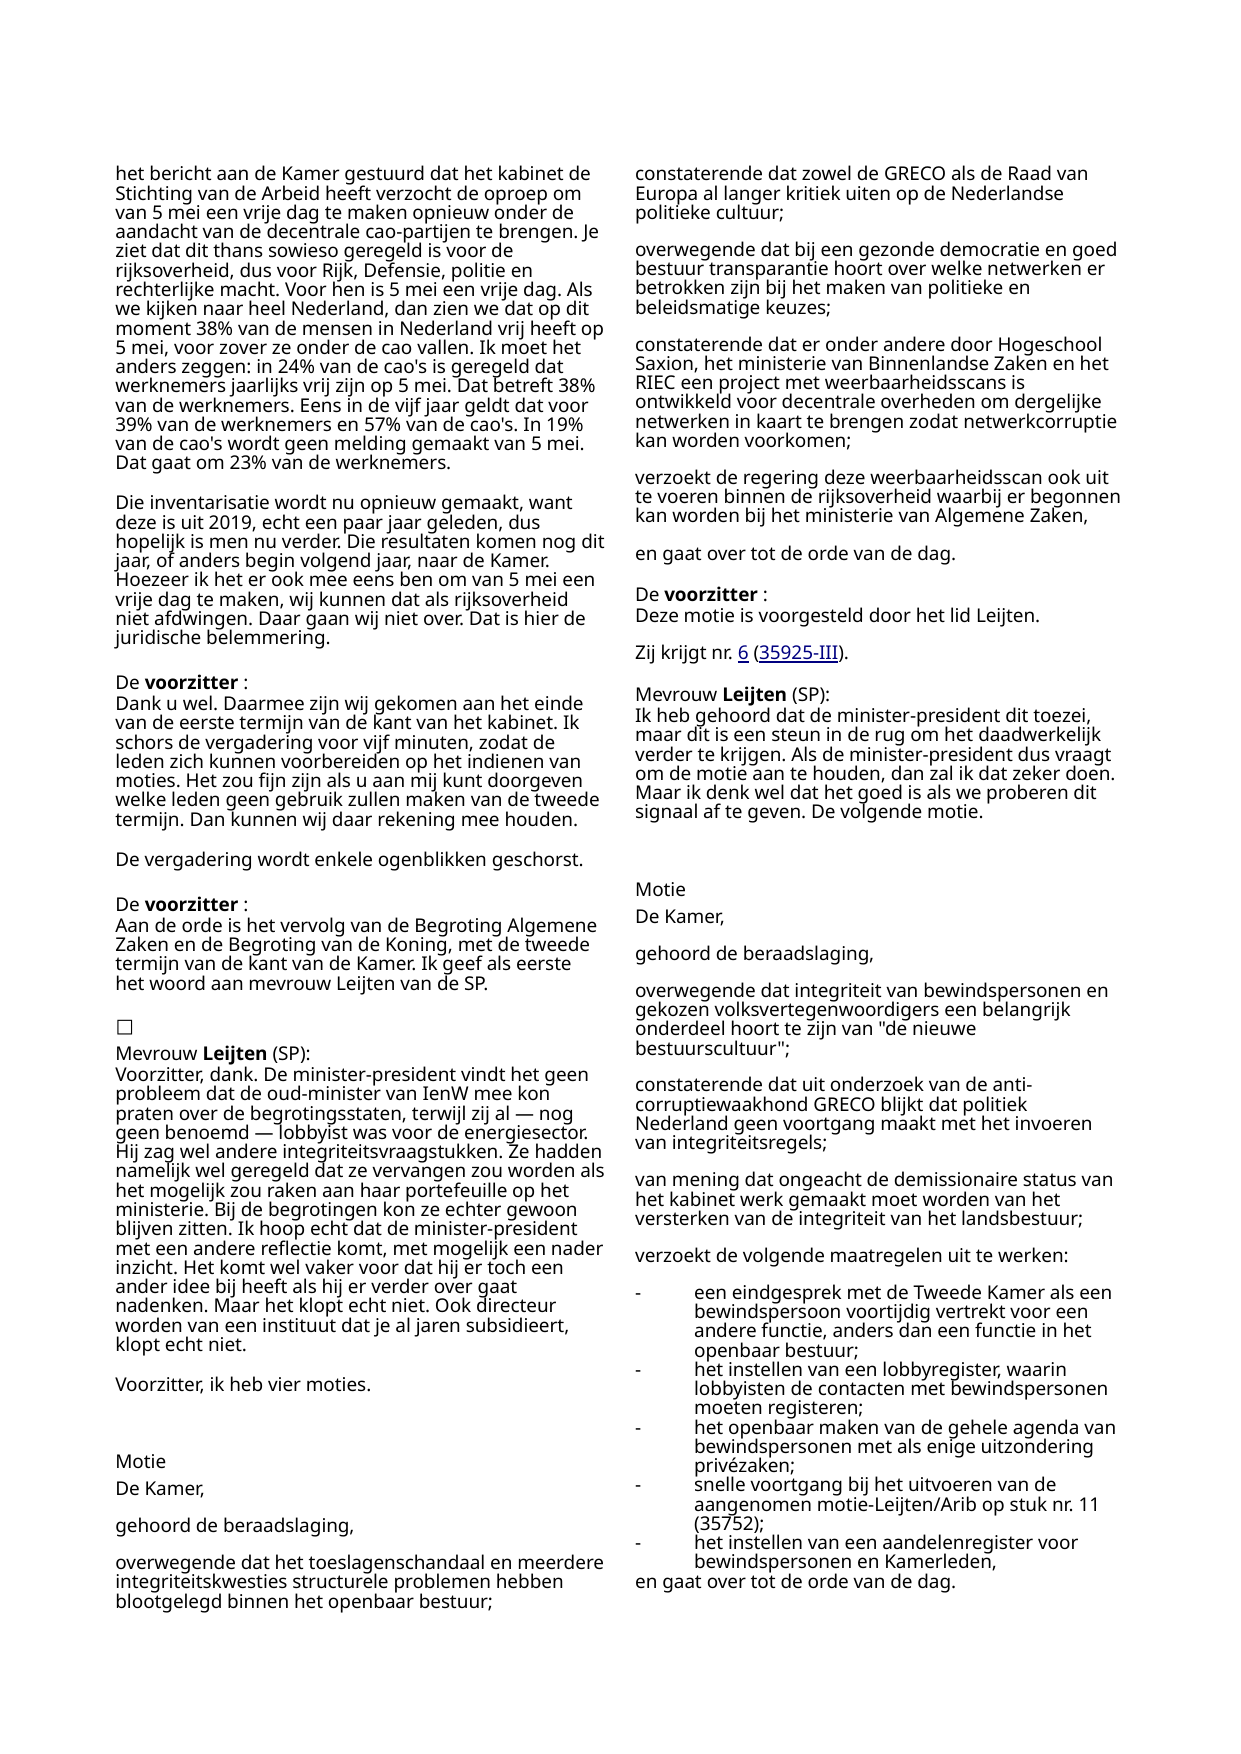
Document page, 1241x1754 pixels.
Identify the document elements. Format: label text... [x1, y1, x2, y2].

text constaterende dat uit onderzoek van de anti-corruptiewaakhond GRECO blijkt dat politiek Nederland geen voortgang maakt met het invoeren van integriteitsregels; [635, 1076, 1125, 1153]
text Motie [635, 876, 1125, 902]
list een eindgesprek met de Tweede Kamer als een bewindspersoon voortijdig vertrekt voor een andere functie, anders dan een functie in het openbaar bestuur; [635, 1284, 1125, 1361]
list het instellen van een aandelenregister voor bewindspersonen en Kamerleden, [635, 1534, 1125, 1573]
text ⬜ [115, 1014, 605, 1040]
text Mevrouw Leijten (SP): [115, 1040, 605, 1066]
text Voorzitter, ik heb vier moties. [115, 1376, 605, 1395]
text overwegende dat bij een gezonde democratie en goed bestuur transparantie hoort over welke netwerken er betrokken zijn bij het maken van politieke en beleidsmatige keuzes; [635, 241, 1125, 318]
text De voorzitter : [115, 891, 605, 917]
text overwegende dat integriteit van bewindspersonen en gekozen volksvertegenwoordigers een belangrijk onderdeel hoort te zijn van "de nieuwe bestuurscultuur"; [635, 982, 1125, 1059]
text Zij krijgt nr. 6 (35925-III). [635, 644, 1125, 663]
text verzoekt de volgende maatregelen uit te werken: [635, 1247, 1125, 1266]
text De voorzitter : [635, 581, 1125, 607]
text De voorzitter : [115, 669, 605, 695]
text en gaat over tot de orde van de dag. [635, 544, 1125, 564]
text Motie [115, 1448, 605, 1474]
text constaterende dat er onder andere door Hogeschool Saxion, het ministerie van Binnenlandse Zaken en het RIEC een project met weerbaarheidsscans is ontwikkeld voor decentrale overheden om dergelijke netwerken in kaart te brengen zodat netwerkcorruptie kan worden voorkomen; [635, 336, 1125, 451]
text Ik heb gehoord dat de minister-president dit toezei, maar dit is een steun in de rug om het daadwerkelijk verder te krijgen. Als de minister-president dus vraagt om de motie aan te houden, dan zal ik dat zeker doen. Maar ik denk wel dat het goed is als we proberen dit signaal af te geven. De volgende motie. [635, 707, 1125, 823]
list het openbaar maken van de gehele agenda van bewindspersonen met als enige uitzondering privézaken; [635, 1419, 1125, 1476]
text constaterende dat zowel de GRECO als de Raad van Europa al langer kritiek uiten op de Nederlandse politieke cultuur; [635, 165, 1125, 223]
text gehoord de beraadslaging, [115, 1517, 605, 1536]
text van mening dat ongeacht de demissionaire status van het kabinet werk gemaakt moet worden van het versterken van de integriteit van het landsbestuur; [635, 1171, 1125, 1229]
text Dank u wel. Daarmee zijn wij gekomen aan het einde van de eerste termijn van de kant van het kabinet. Ik schors de vergadering voor vijf minuten, zodat de leden zich kunnen voorbereiden op het indienen van moties. Het zou fijn zijn als u aan mij kunt doorgeven welke leden geen gebruik zullen maken van de tweede termijn. Dan kunnen wij daar rekening mee houden. [115, 695, 605, 830]
list snelle voortgang bij het uitvoeren van de aangenomen motie-Leijten/Arib op stuk nr. 11 (35752); [635, 1476, 1125, 1534]
text De Kamer, [115, 1480, 605, 1499]
text Mevrouw Leijten (SP): [635, 681, 1125, 707]
text Deze motie is voorgesteld door het lid Leijten. [635, 607, 1125, 626]
list het instellen van een lobbyregister, waarin lobbyisten de contacten met bewindspersonen moeten registeren; [635, 1361, 1125, 1419]
text overwegende dat het toeslagenschandaal en meerdere integriteitskwesties structurele problemen hebben blootgelegd binnen het openbaar bestuur; [115, 1554, 605, 1612]
text gehoord de beraadslaging, [635, 945, 1125, 964]
text Die inventarisatie wordt nu opnieuw gemaakt, want deze is uit 2019, echt een paar jaar geleden, dus hopelijk is men nu verder. Die resultaten komen nog dit jaar, of anders begin volgend jaar, naar de Kamer. Hoezeer ik het er ook mee eens ben om van 5 mei een vrije dag te maken, wij kunnen dat als rijksoverheid niet afdwingen. Daar gaan wij niet over. Dat is hier de juridische belemmering. [115, 494, 605, 648]
text en gaat over tot de orde van de dag. [635, 1573, 1125, 1592]
text Aan de orde is het vervolg van de Begroting Algemene Zaken en de Begroting van de Koning, met de tweede termijn van de kant van de Kamer. Ik geef als eerste het woord aan mevrouw Leijten van de SP. [115, 917, 605, 994]
text verzoekt de regering deze weerbaarheidsscan ook uit te voeren binnen de rijksoverheid waarbij er begonnen kan worden bij het ministerie van Algemene Zaken, [635, 469, 1125, 527]
text Voorzitter, dank. De minister-president vindt het geen probleem dat de oud-minister van IenW mee kon praten over de begrotingsstaten, terwijl zij al — nog geen benoemd — lobbyist was voor de energiesector. Hij zag wel andere integriteitsvraagstukken. Ze hadden namelijk wel geregeld dat ze vervangen zou worden als het mogelijk zou raken aan haar portefeuille op het ministerie. Bij de begrotingen kon ze echter gewoon blijven zitten. Ik hoop echt dat de minister-president met een andere reflectie komt, met mogelijk een nader inzicht. Het komt wel vaker voor dat hij er toch een ander idee bij heeft als hij er verder over gaat nadenken. Maar het klopt echt niet. Ook directeur worden van een instituut dat je al jaren subsidieert, klopt echt niet. [115, 1066, 605, 1355]
text De vergadering wordt enkele ogenblikken geschorst. [115, 851, 605, 870]
text het bericht aan de Kamer gestuurd dat het kabinet de Stichting van de Arbeid heeft verzocht de oproep om van 5 mei een vrije dag te maken opnieuw onder de aandacht van de decentrale cao-partijen te brengen. Je ziet dat dit thans sowieso geregeld is voor de rijksoverheid, dus voor Rijk, Defensie, politie en rechterlijke macht. Voor hen is 5 mei een vrije dag. Als we kijken naar heel Nederland, dan zien we dat op dit moment 38% van de mensen in Nederland vrij heeft op 5 mei, voor zover ze onder de cao vallen. Ik moet het anders zeggen: in 24% van de cao's is geregeld dat werknemers jaarlijks vrij zijn op 5 mei. Dat betreft 38% van de werknemers. Eens in de vijf jaar geldt dat voor 39% van de werknemers en 57% van de cao's. In 19% van de cao's wordt geen melding gemaakt van 5 mei. Dat gaat om 23% van de werknemers. [115, 165, 605, 474]
text De Kamer, [635, 908, 1125, 927]
